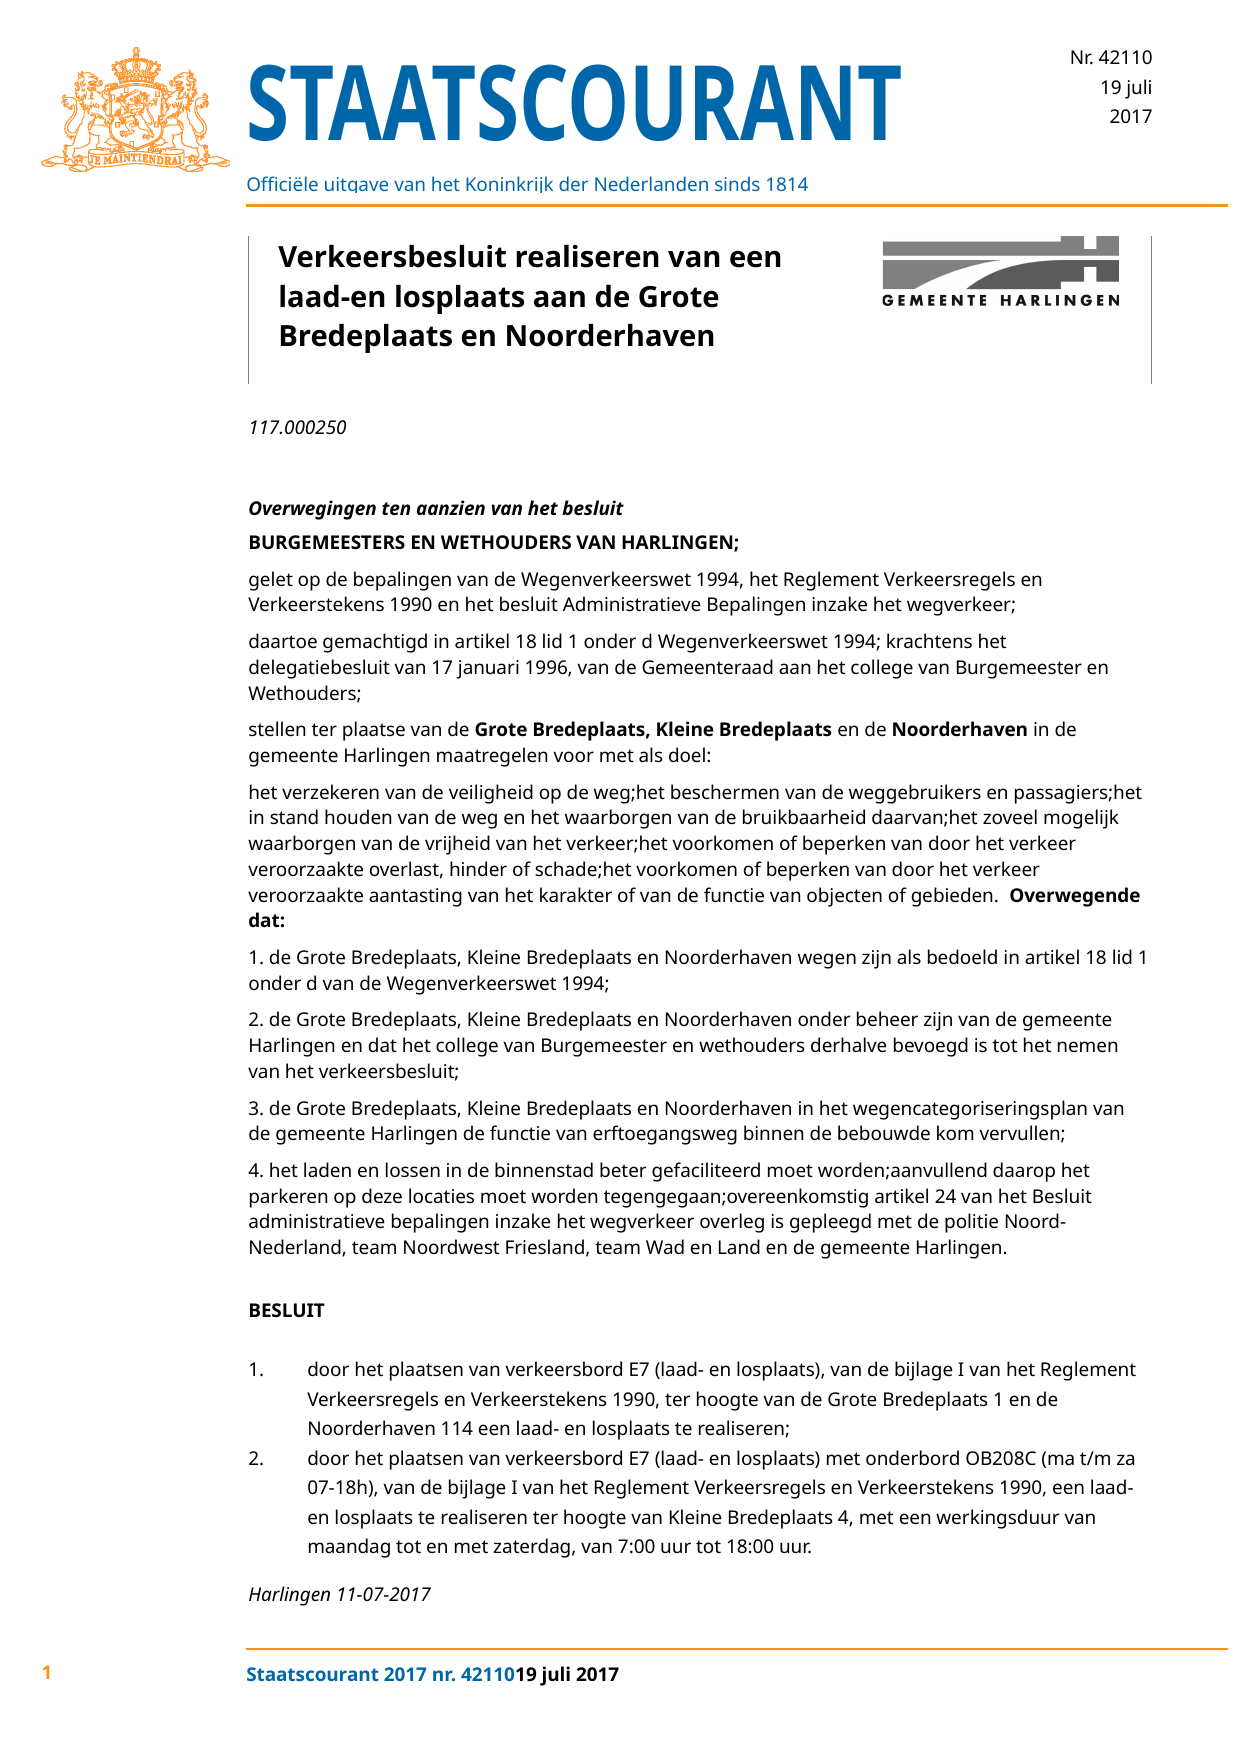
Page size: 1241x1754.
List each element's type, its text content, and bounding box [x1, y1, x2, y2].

text BURGEMEESTERS EN WETHOUDERS VAN HARLINGEN; [248, 529, 1152, 555]
text 4. het laden en lossen in de binnenstad beter gefaciliteerd moet worden;aanvullend daarop het parkeren op deze locaties moet worden tegengegaan;overeenkomstig artikel 24 van het Besluit administratieve bepalingen inzake het wegverkeer overleg is gepleegd met de politie Noord-Nederland, team Noordwest Friesland, team Wad en Land en de gemeente Harlingen. [248, 1157, 1152, 1260]
text daartoe gemachtigd in artikel 18 lid 1 onder d Wegenverkeerswet 1994; krachtens het delegatiebesluit van 17 januari 1996, van de Gemeenteraad aan het college van Burgemeester en Wethouders; [248, 628, 1152, 706]
picture [41, 47, 231, 172]
text Harlingen 11-07-2017 [248, 1581, 1152, 1607]
text het verzekeren van de veiligheid op de weg;het beschermen van de weggebruikers en passagiers;het in stand houden van de weg en het waarborgen van de bruikbaarheid daarvan;het zoveel mogelijk waarborgen van de vrijheid van het verkeer;het voorkomen of beperken van door het verkeer veroorzaakte overlast, hinder of schade;het voorkomen of beperken van door het verkeer veroorzaakte aantasting van het karakter of van de functie van objecten of gebieden. Overwegende dat: [248, 779, 1152, 933]
text gelet op de bepalingen van de Wegenverkeerswet 1994, het Reglement Verkeersregels en Verkeerstekens 1990 en het besluit Administratieve Bepalingen inzake het wegverkeer; [248, 566, 1152, 617]
list door het plaatsen van verkeersbord E7 (laad- en losplaats) met onderbord OB208C (ma t/m za 07-18h), van de bijlage I van het Reglement Verkeersregels en Verkeerstekens 1990, een laad- en losplaats te realiseren ter hoogte van Kleine Bredeplaats 4, met een werkingsduur van maandag tot en met zaterdag, van 7:00 uur tot 18:00 uur. [248, 1445, 1152, 1559]
list door het plaatsen van verkeersbord E7 (laad- en losplaats), van de bijlage I van het Reglement Verkeersregels en Verkeerstekens 1990, ter hoogte van de Grote Bredeplaats 1 en de Noorderhaven 114 een laad- en losplaats te realiseren; [248, 1356, 1152, 1441]
text Overwegingen ten aanzien van het besluit [248, 495, 1152, 521]
table_header [850, 236, 1151, 384]
picture [882, 236, 1119, 306]
text stellen ter plaatse van de Grote Bredeplaats, Kleine Bredeplaats en de Noorderhaven in de gemeente Harlingen maatregelen voor met als doel: [248, 716, 1152, 768]
text BESLUIT [248, 1297, 1152, 1323]
text 1. de Grote Bredeplaats, Kleine Bredeplaats en Noorderhaven wegen zijn als bedoeld in artikel 18 lid 1 onder d van de Wegenverkeerswet 1994; [248, 944, 1152, 996]
text 3. de Grote Bredeplaats, Kleine Bredeplaats en Noorderhaven in het wegencategoriseringsplan van de gemeente Harlingen de functie van erftoegangsweg binnen de bebouwde kom vervullen; [248, 1095, 1152, 1146]
table_header Verkeersbesluit realiseren van een laad-en losplaats aan de Grote Bredeplaats en Noorderhaven [249, 236, 850, 384]
text 2. de Grote Bredeplaats, Kleine Bredeplaats en Noorderhaven onder beheer zijn van de gemeente Harlingen en dat het college van Burgemeester en wethouders derhalve bevoegd is tot het nemen van het verkeersbesluit; [248, 1007, 1152, 1084]
text 117.000250 [248, 414, 1152, 440]
